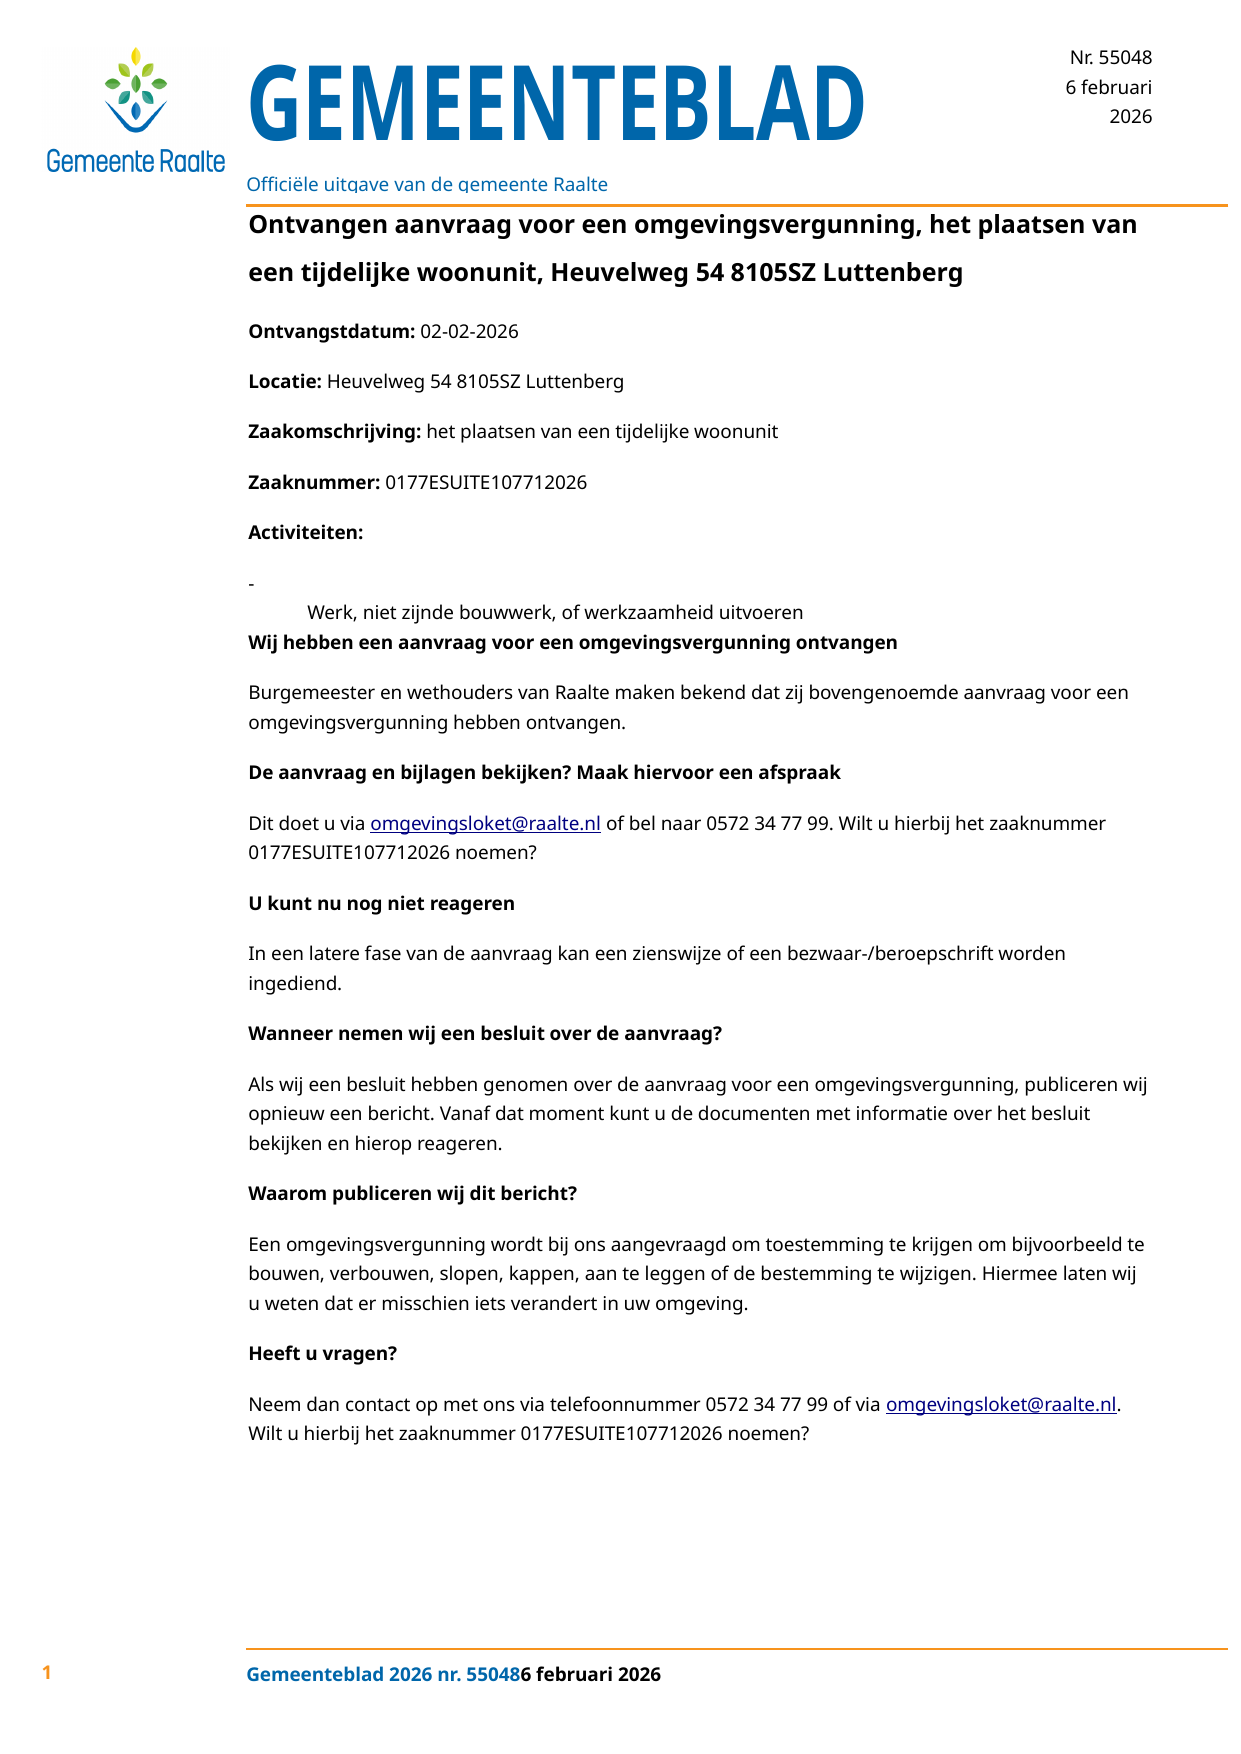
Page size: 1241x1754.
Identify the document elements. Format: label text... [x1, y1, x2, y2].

text Dit doet u via omgevingsloket@raalte.nl of bel naar 0572 34 77 99. Wilt u hierbij het zaaknummer 0177ESUITE107712026 noemen? [248, 810, 1152, 865]
text Activiteiten: [248, 519, 1152, 545]
text Neem dan contact op met ons via telefoonnummer 0572 34 77 99 of via omgevingsloket@raalte.nl. Wilt u hierbij het zaaknummer 0177ESUITE107712026 noemen? [248, 1391, 1152, 1446]
text In een latere fase van de aanvraag kan een zienswijze of een bezwaar-/beroepschrift worden ingediend. [248, 940, 1152, 996]
text Zaaknummer: 0177ESUITE107712026 [248, 469, 1152, 495]
text Heeft u vragen? [248, 1340, 1152, 1366]
text De aanvraag en bijlagen bekijken? Maak hiervoor een afspraak [248, 759, 1152, 785]
text Waarom publiceren wij dit bericht? [248, 1180, 1152, 1206]
text Zaakomschrijving: het plaatsen van een tijdelijke woonunit [248, 419, 1152, 444]
text U kunt nu nog niet reageren [248, 890, 1152, 916]
text Burgemeester en wethouders van Raalte maken bekend dat zij bovengenoemde aanvraag voor een omgevingsvergunning hebben ontvangen. [248, 679, 1152, 735]
text Ontvangstdatum: 02-02-2026 [248, 318, 1152, 344]
picture [41, 47, 231, 172]
text Ontvangen aanvraag voor een omgevingsvergunning, het plaatsen van een tijdelijke woonunit, Heuvelweg 54 8105SZ Luttenberg [248, 207, 1152, 288]
text Als wij een besluit hebben genomen over de aanvraag voor een omgevingsvergunning, publiceren wij opnieuw een bericht. Vanaf dat moment kunt u de documenten met informatie over het besluit bekijken en hierop reageren. [248, 1071, 1152, 1156]
text Wanneer nemen wij een besluit over de aanvraag? [248, 1020, 1152, 1046]
text Wij hebben een aanvraag voor een omgevingsvergunning ontvangen [248, 629, 1152, 655]
text Een omgevingsvergunning wordt bij ons aangevraagd om toestemming te krijgen om bijvoorbeeld te bouwen, verbouwen, slopen, kappen, aan te leggen of de bestemming te wijzigen. Hiermee laten wij u weten dat er misschien iets verandert in uw omgeving. [248, 1231, 1152, 1316]
text Locatie: Heuvelweg 54 8105SZ Luttenberg [248, 368, 1152, 394]
list Werk, niet zijnde bouwwerk, of werkzaamheid uitvoeren [248, 599, 1152, 625]
